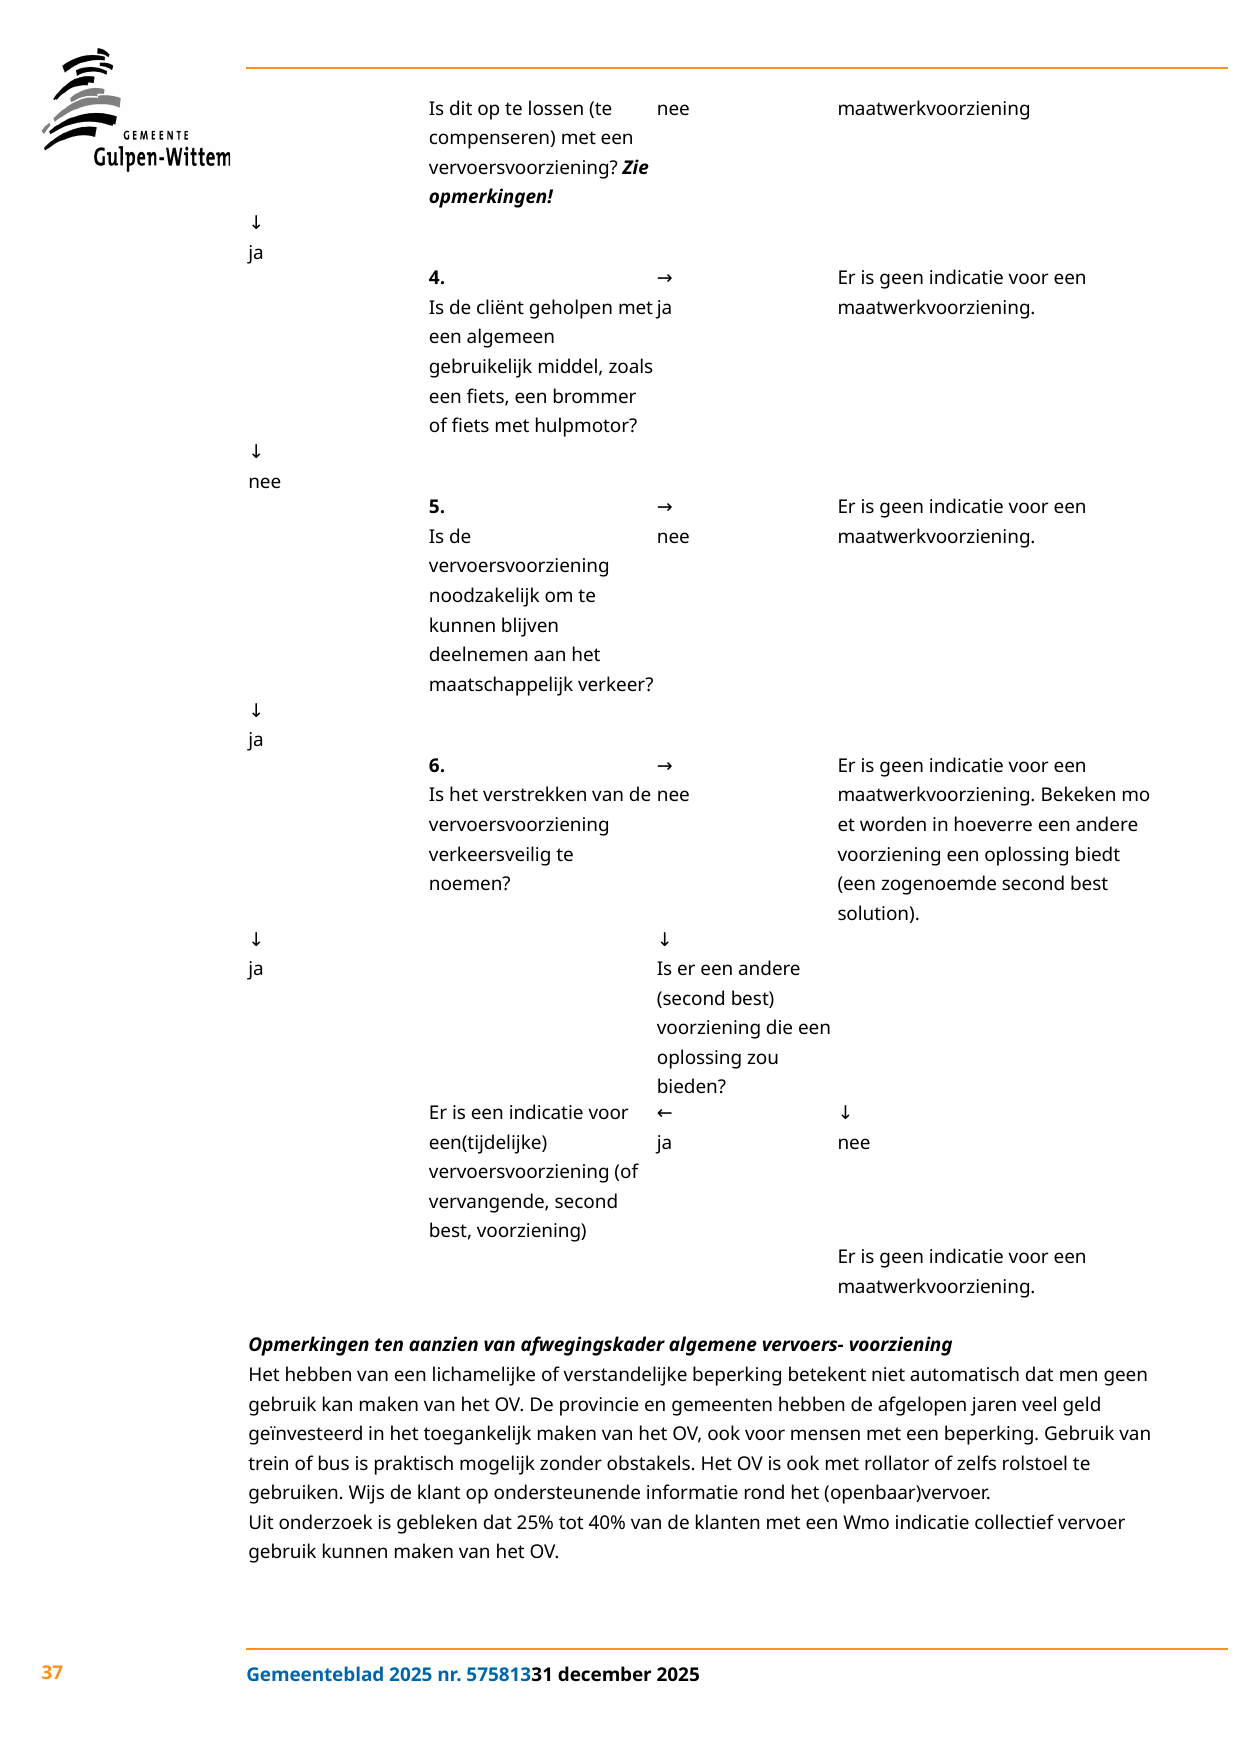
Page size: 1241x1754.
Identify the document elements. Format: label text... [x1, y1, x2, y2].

table_cell [248, 1244, 429, 1299]
table_cell [248, 494, 429, 697]
table_cell [429, 697, 657, 752]
table_cell [657, 438, 837, 493]
table_cell [837, 438, 1152, 493]
table_cell [657, 1244, 837, 1299]
table_cell 4. Is de cliënt geholpen met een algemeen gebruikelijk middel, zoals een fiets, een brommer of fiets met hulpmotor? [429, 265, 657, 438]
table_cell [657, 697, 837, 752]
table_cell [429, 926, 657, 1099]
table_cell [429, 438, 657, 493]
table_cell ↓ ja [248, 697, 429, 752]
picture [41, 47, 231, 172]
table_cell [248, 1099, 429, 1243]
table_cell 6. Is het verstrekken van de vervoersvoorziening verkeersveilig te noemen? [429, 752, 657, 926]
table_cell [429, 1244, 657, 1299]
table_cell ↓ ja [248, 209, 429, 264]
table_cell Er is geen indicatie voor een maatwerkvoorziening. Bekeken moet worden in hoeverre een andere voorziening een oplossing biedt (een zogenoemde second best solution). [837, 752, 1152, 926]
table_cell ↓ nee [837, 1099, 1152, 1243]
table_cell → nee [657, 752, 837, 926]
table_cell [657, 209, 837, 264]
table_cell ↓ Is er een andere (second best) voorziening die een oplossing zou bieden? [657, 926, 837, 1099]
table_cell [248, 95, 429, 209]
table_cell ← ja [657, 1099, 837, 1243]
text Opmerkingen ten aanzien van afwegingskader algemene vervoers- voorziening [248, 1332, 1152, 1357]
table_cell Er is geen indicatie voor een maatwerkvoorziening. [837, 494, 1152, 697]
table_cell [429, 209, 657, 264]
text Het hebben van een lichamelijke of verstandelijke beperking betekent niet automatisch dat men geen gebruik kan maken van het OV. De provincie en gemeenten hebben de afgelopen jaren veel geld geïnvesteerd in het toegankelijk maken van het OV, ook voor mensen met een beperking. Gebruik van trein of bus is praktisch mogelijk zonder obstakels. Het OV is ook met rollator of zelfs rolstoel te gebruiken. Wijs de klant op ondersteunende informatie rond het (openbaar)vervoer. [248, 1361, 1152, 1505]
table_cell [837, 926, 1152, 1099]
table_cell [248, 265, 429, 438]
table_cell Er is een indicatie voor een(tijdelijke) vervoersvoorziening (of vervangende, second best, voorziening) [429, 1099, 657, 1243]
table_cell ↓ ja [248, 926, 429, 1099]
table_cell nee [657, 95, 837, 209]
table_cell [837, 209, 1152, 264]
text Uit onderzoek is gebleken dat 25% tot 40% van de klanten met een Wmo indicatie collectief vervoer gebruik kunnen maken van het OV. [248, 1509, 1152, 1564]
table_cell ↓ nee [248, 438, 429, 493]
table_cell → nee [657, 494, 837, 697]
table_cell Er is geen indicatie voor een maatwerkvoorziening. [837, 1244, 1152, 1299]
table_cell → ja [657, 265, 837, 438]
table_cell [248, 752, 429, 926]
table_cell 5. Is de vervoersvoorziening noodzakelijk om te kunnen blijven deelnemen aan het maatschappelijk verkeer? [429, 494, 657, 697]
table_cell Is dit op te lossen (te compenseren) met een vervoersvoorziening? Zie opmerkingen! [429, 95, 657, 209]
table_cell Er is geen indicatie voor een maatwerkvoorziening. [837, 265, 1152, 438]
table_cell maatwerkvoorziening [837, 95, 1152, 209]
table_cell [837, 697, 1152, 752]
